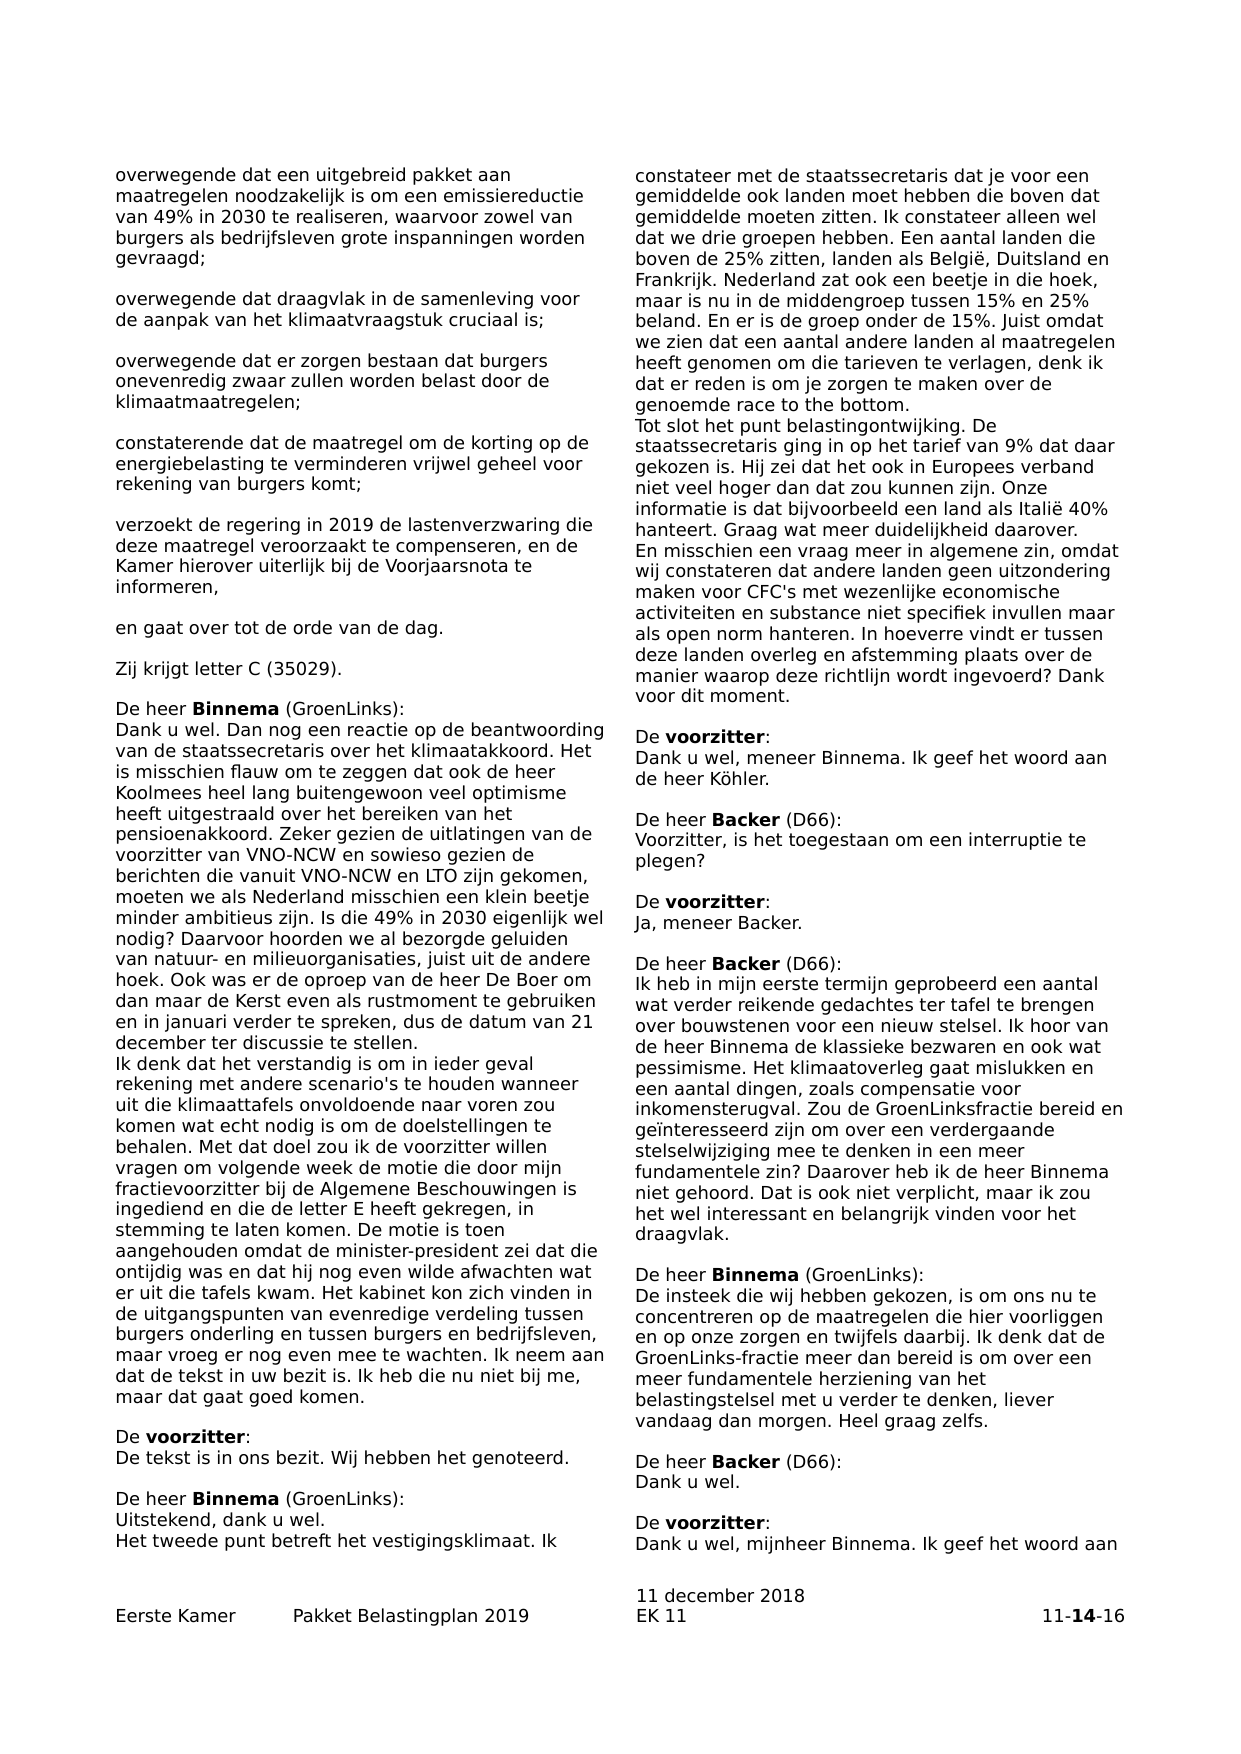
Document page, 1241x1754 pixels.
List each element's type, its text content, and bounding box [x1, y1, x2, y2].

text De heer Binnema (GroenLinks): [635, 1265, 1125, 1286]
text constateer met de staatssecretaris dat je voor een gemiddelde ook landen moet hebben die boven dat gemiddelde moeten zitten. Ik constateer alleen wel dat we drie groepen hebben. Een aantal landen die boven de 25% zitten, landen als België, Duitsland en Frankrijk. Nederland zat ook een beetje in die hoek, maar is nu in de middengroep tussen 15% en 25% beland. En er is de groep onder de 15%. Juist omdat we zien dat een aantal andere landen al maatregelen heeft genomen om die tarieven te verlagen, denk ik dat er reden is om je zorgen te maken over de genoemde race to the bottom. [635, 165, 1125, 415]
text constaterende dat de maatregel om de korting op de energiebelasting te verminderen vrijwel geheel voor rekening van burgers komt; [115, 433, 605, 495]
text De voorzitter: [635, 727, 1125, 748]
text Dank u wel, mijnheer Binnema. Ik geef het woord aan [635, 1534, 1125, 1554]
text Dank u wel. [635, 1472, 1125, 1493]
text overwegende dat draagvlak in de samenleving voor de aanpak van het klimaatvraagstuk cruciaal is; [115, 289, 605, 330]
text Zij krijgt letter C (35029). [115, 658, 605, 679]
text Dank u wel, meneer Binnema. Ik geef het woord aan de heer Köhler. [635, 748, 1125, 789]
text De heer Binnema (GroenLinks): [115, 699, 605, 720]
text Tot slot het punt belastingontwijking. De staatssecretaris ging in op het tarief van 9% dat daar gekozen is. Hij zei dat het ook in Europees verband niet veel hoger dan dat zou kunnen zijn. Onze informatie is dat bijvoorbeeld een land als Italië 40% hanteert. Graag wat meer duidelijkheid daarover. [635, 415, 1125, 540]
text verzoekt de regering in 2019 de lastenverzwaring die deze maatregel veroorzaakt te compenseren, en de Kamer hierover uiterlijk bij de Voorjaarsnota te informeren, [115, 515, 605, 598]
text De heer Backer (D66): [635, 953, 1125, 974]
text De heer Binnema (GroenLinks): [115, 1489, 605, 1510]
text Ik denk dat het verstandig is om in ieder geval rekening met andere scenario's te houden wanneer uit die klimaattafels onvoldoende naar voren zou komen wat echt nodig is om de doelstellingen te behalen. Met dat doel zou ik de voorzitter willen vragen om volgende week de motie die door mijn fractievoorzitter bij de Algemene Beschouwingen is ingediend en die de letter E heeft gekregen, in stemming te laten komen. De motie is toen aangehouden omdat de minister-president zei dat die ontijdig was en dat hij nog even wilde afwachten wat er uit die tafels kwam. Het kabinet kon zich vinden in de uitgangspunten van evenredige verdeling tussen burgers onderling en tussen burgers en bedrijfsleven, maar vroeg er nog even mee te wachten. Ik neem aan dat de tekst in uw bezit is. Ik heb die nu niet bij me, maar dat gaat goed komen. [115, 1053, 605, 1407]
text Ik heb in mijn eerste termijn geprobeerd een aantal wat verder reikende gedachtes ter tafel te brengen over bouwstenen voor een nieuw stelsel. Ik hoor van de heer Binnema de klassieke bezwaren en ook wat pessimisme. Het klimaatoverleg gaat mislukken en een aantal dingen, zoals compensatie voor inkomensterugval. Zou de GroenLinksfractie bereid en geïnteresseerd zijn om over een verdergaande stelselwijziging mee te denken in een meer fundamentele zin? Daarover heb ik de heer Binnema niet gehoord. Dat is ook niet verplicht, maar ik zou het wel interessant en belangrijk vinden voor het draagvlak. [635, 974, 1125, 1245]
text Ja, meneer Backer. [635, 912, 1125, 933]
text overwegende dat er zorgen bestaan dat burgers onevenredig zwaar zullen worden belast door de klimaatmaatregelen; [115, 350, 605, 413]
text Het tweede punt betreft het vestigingsklimaat. Ik [115, 1531, 605, 1551]
text De voorzitter: [635, 1513, 1125, 1534]
text En misschien een vraag meer in algemene zin, omdat wij constateren dat andere landen geen uitzondering maken voor CFC's met wezenlijke economische activiteiten en substance niet specifiek invullen maar als open norm hanteren. In hoeverre vindt er tussen deze landen overleg en afstemming plaats over de manier waarop deze richtlijn wordt ingevoerd? Dank voor dit moment. [635, 540, 1125, 707]
text De insteek die wij hebben gekozen, is om ons nu te concentreren op de maatregelen die hier voorliggen en op onze zorgen en twijfels daarbij. Ik denk dat de GroenLinks-fractie meer dan bereid is om over een meer fundamentele herziening van het belastingstelsel met u verder te denken, liever vandaag dan morgen. Heel graag zelfs. [635, 1286, 1125, 1431]
text De voorzitter: [115, 1427, 605, 1448]
text De voorzitter: [635, 892, 1125, 912]
text De heer Backer (D66): [635, 1451, 1125, 1472]
text overwegende dat een uitgebreid pakket aan maatregelen noodzakelijk is om een emissiereductie van 49% in 2030 te realiseren, waarvoor zowel van burgers als bedrijfsleven grote inspanningen worden gevraagd; [115, 165, 605, 269]
text en gaat over tot de orde van de dag. [115, 618, 605, 638]
text Voorzitter, is het toegestaan om een interruptie te plegen? [635, 830, 1125, 872]
text De tekst is in ons bezit. Wij hebben het genoteerd. [115, 1448, 605, 1469]
text Dank u wel. Dan nog een reactie op de beantwoording van de staatssecretaris over het klimaatakkoord. Het is misschien flauw om te zeggen dat ook de heer Koolmees heel lang buitengewoon veel optimisme heeft uitgestraald over het bereiken van het pensioenakkoord. Zeker gezien de uitlatingen van de voorzitter van VNO-NCW en sowieso gezien de berichten die vanuit VNO-NCW en LTO zijn gekomen, moeten we als Nederland misschien een klein beetje minder ambitieus zijn. Is die 49% in 2030 eigenlijk wel nodig? Daarvoor hoorden we al bezorgde geluiden van natuur- en milieuorganisaties, juist uit de andere hoek. Ook was er de oproep van de heer De Boer om dan maar de Kerst even als rustmoment te gebruiken en in januari verder te spreken, dus de datum van 21 december ter discussie te stellen. [115, 720, 605, 1053]
text Uitstekend, dank u wel. [115, 1510, 605, 1531]
text De heer Backer (D66): [635, 809, 1125, 830]
